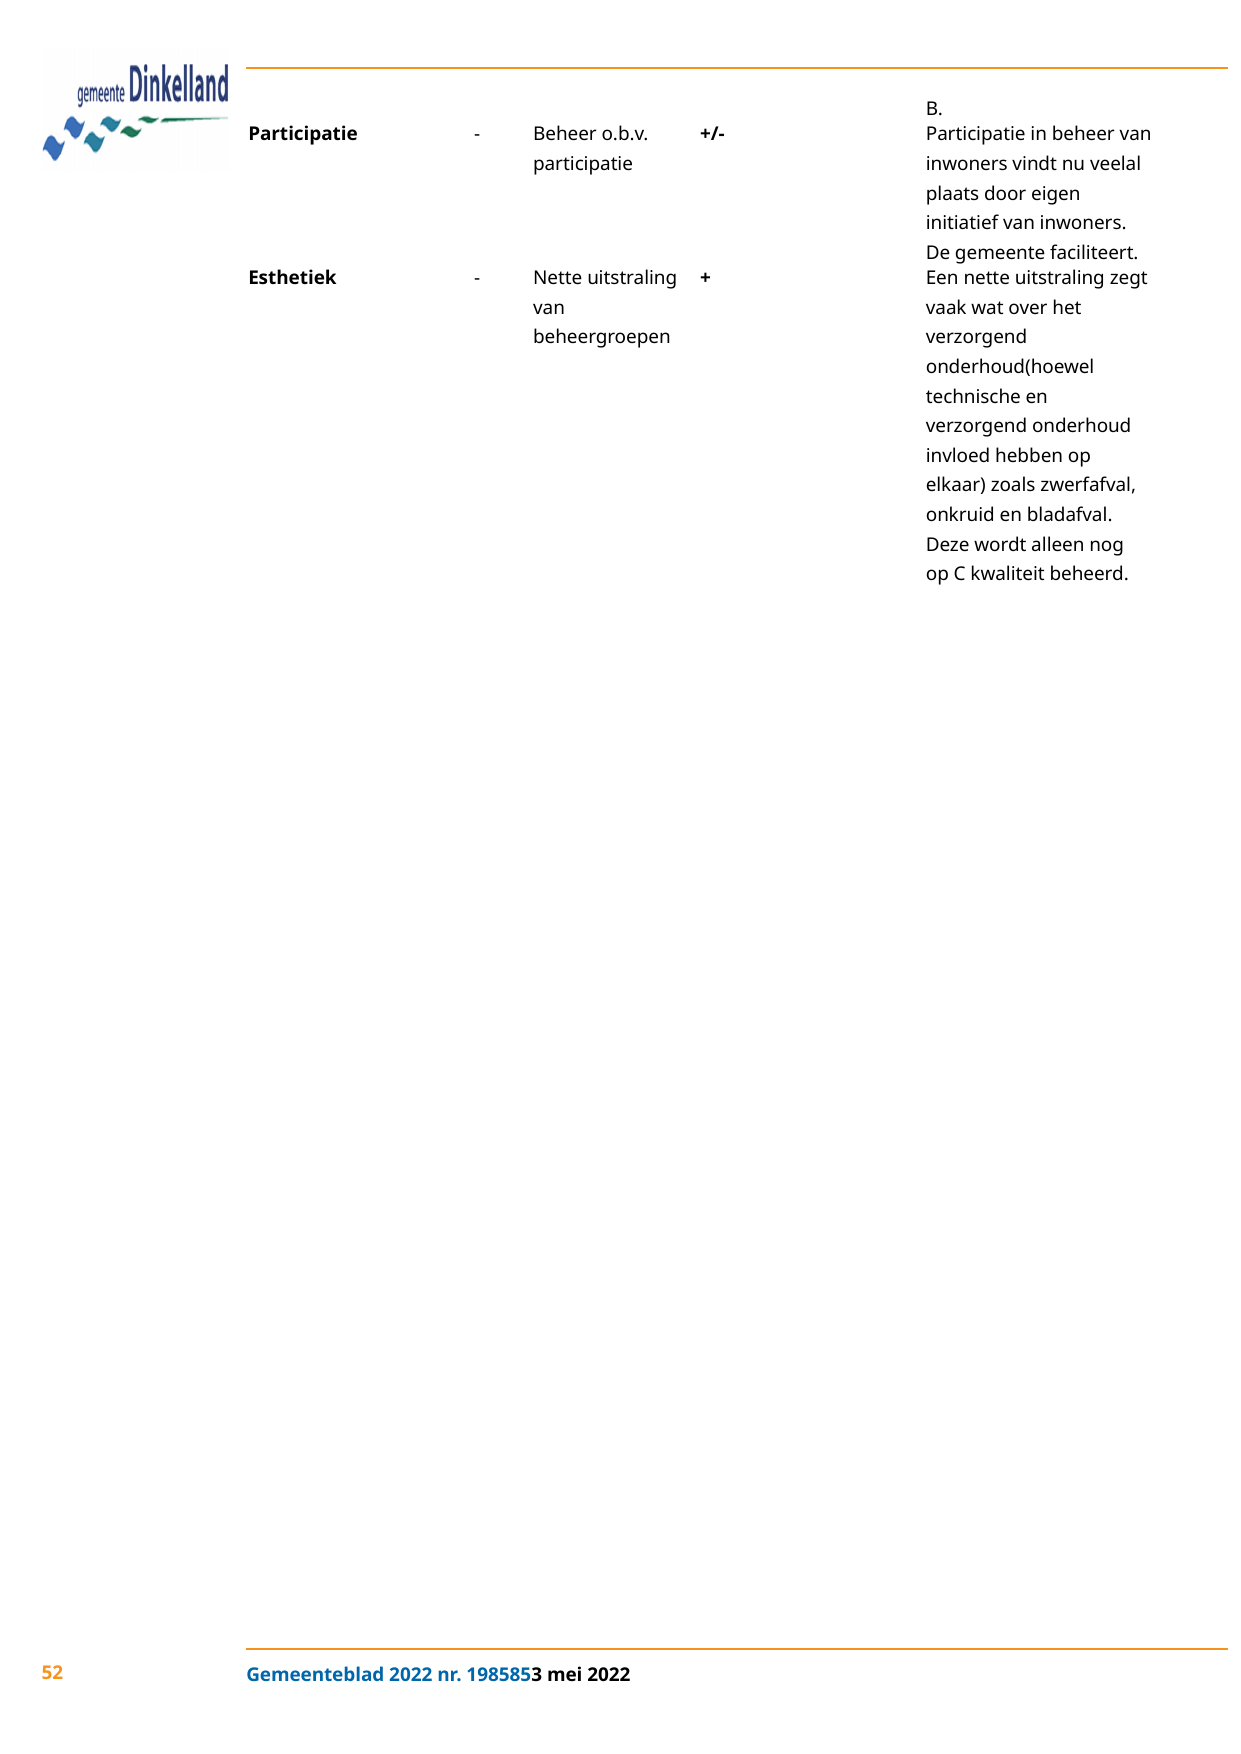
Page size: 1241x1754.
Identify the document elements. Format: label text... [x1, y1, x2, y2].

table_cell [248, 95, 474, 121]
table_cell Beheer o.b.v. participatie [474, 121, 700, 264]
table_cell Esthetiek [248, 265, 474, 586]
table_cell Participatie [248, 121, 474, 264]
table_cell + [700, 265, 926, 586]
table_cell [700, 95, 926, 121]
table_cell Nette uitstraling van beheergroepen [474, 265, 700, 586]
table_cell +/- [700, 121, 926, 264]
table_cell [474, 95, 700, 121]
table_cell Een nette uitstraling zegt vaak wat over het verzorgend onderhoud(hoewel technische en verzorgend onderhoud invloed hebben op elkaar) zoals zwerfafval, onkruid en bladafval. Deze wordt alleen nog op C kwaliteit beheerd. [926, 265, 1152, 586]
picture [41, 47, 231, 172]
table_cell Participatie in beheer van inwoners vindt nu veelal plaats door eigen initiatief van inwoners. De gemeente faciliteert. [926, 121, 1152, 264]
table_cell B. [926, 95, 1152, 121]
